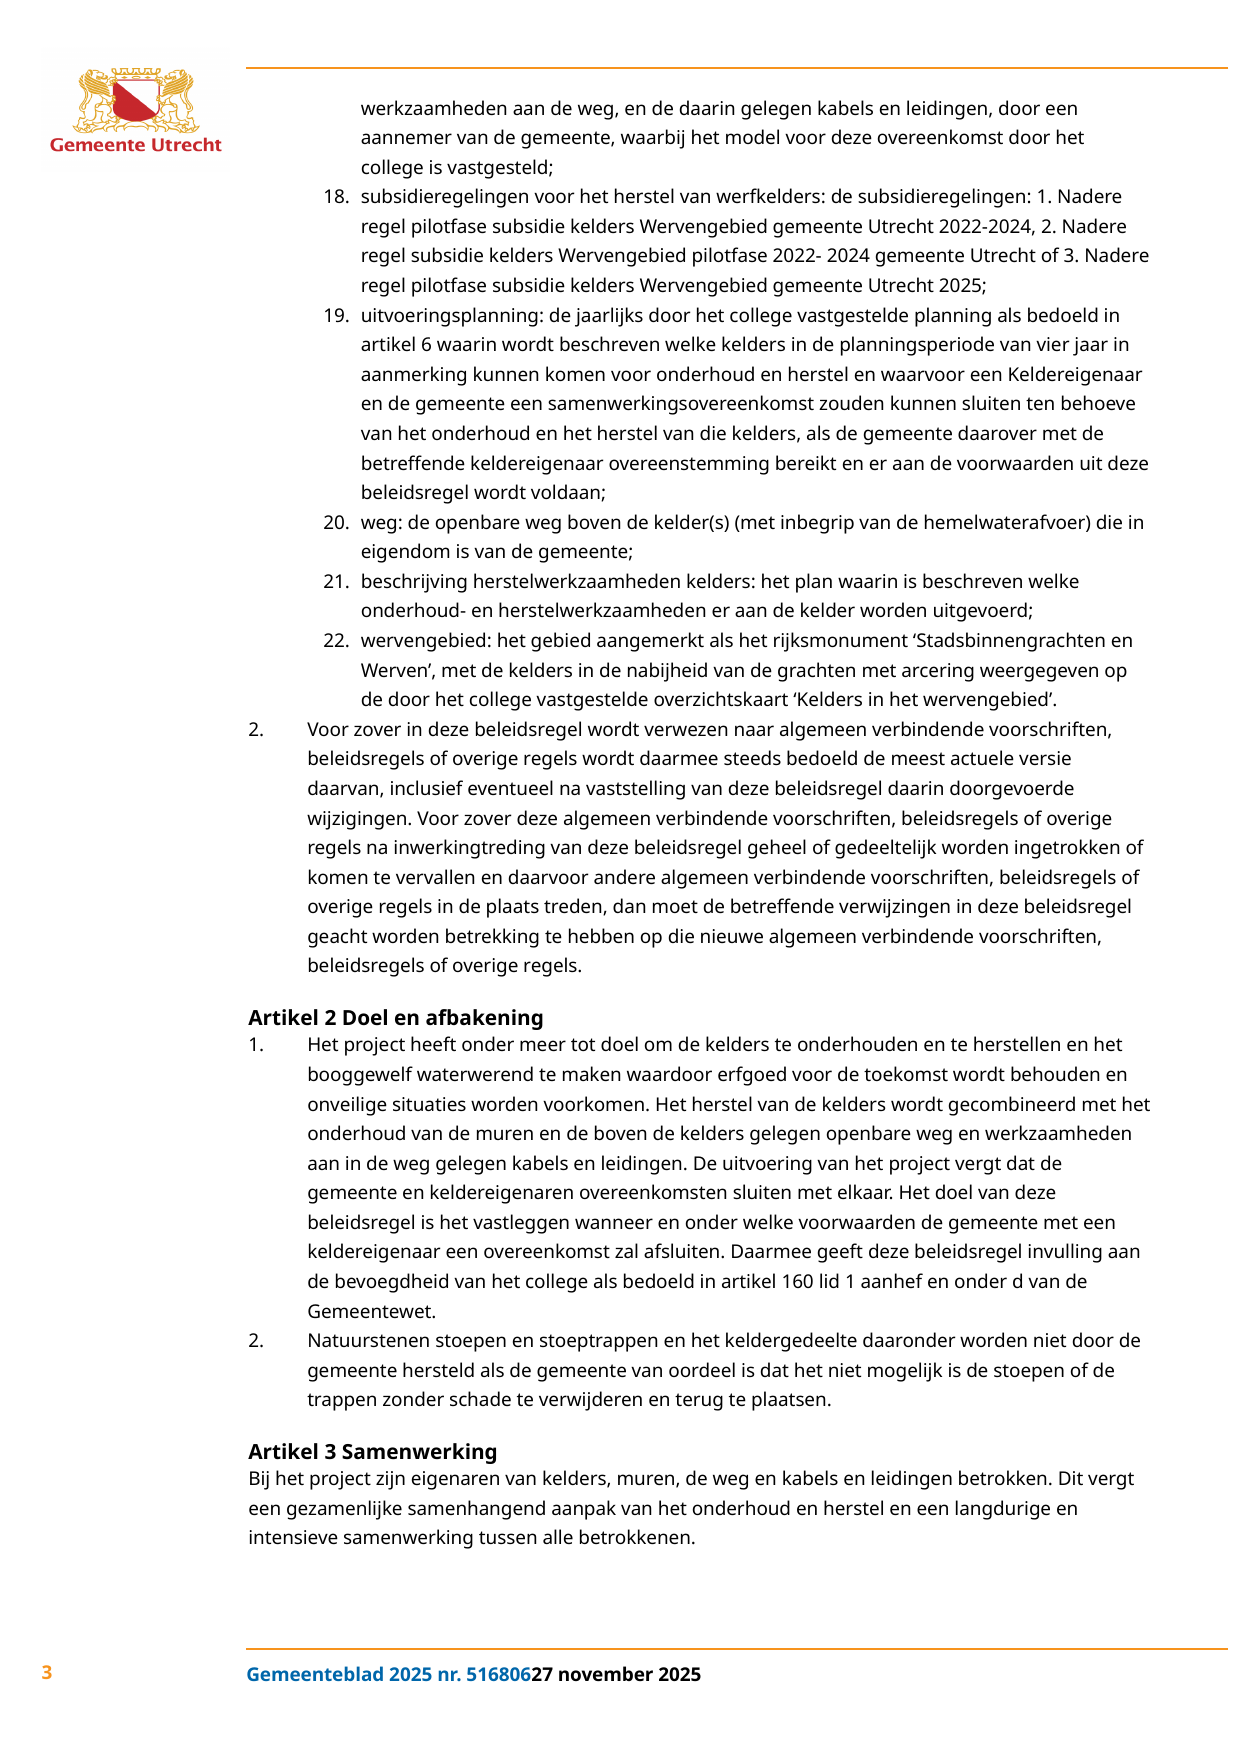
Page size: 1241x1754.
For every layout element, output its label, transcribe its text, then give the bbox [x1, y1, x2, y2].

text Artikel 3 Samenwerking [248, 1437, 1152, 1465]
list beschrijving herstelwerkzaamheden kelders: het plan waarin is beschreven welke onderhoud- en herstelwerkzaamheden er aan de kelder worden uitgevoerd; [323, 568, 1152, 623]
list Natuurstenen stoepen en stoeptrappen en het keldergedeelte daaronder worden niet door de gemeente hersteld als de gemeente van oordeel is dat het niet mogelijk is de stoepen of de trappen zonder schade te verwijderen en terug te plaatsen. [248, 1327, 1152, 1412]
list subsidieregelingen voor het herstel van werfkelders: de subsidieregelingen: 1. Nadere regel pilotfase subsidie kelders Wervengebied gemeente Utrecht 2022-2024, 2. Nadere regel subsidie kelders Wervengebied pilotfase 2022- 2024 gemeente Utrecht of 3. Nadere regel pilotfase subsidie kelders Wervengebied gemeente Utrecht 2025; [323, 183, 1152, 298]
list Voor zover in deze beleidsregel wordt verwezen naar algemeen verbindende voorschriften, beleidsregels of overige regels wordt daarmee steeds bedoeld de meest actuele versie daarvan, inclusief eventueel na vaststelling van deze beleidsregel daarin doorgevoerde wijzigingen. Voor zover deze algemeen verbindende voorschriften, beleidsregels of overige regels na inwerkingtreding van deze beleidsregel geheel of gedeeltelijk worden ingetrokken of komen te vervallen en daarvoor andere algemeen verbindende voorschriften, beleidsregels of overige regels in de plaats treden, dan moet de betreffende verwijzingen in deze beleidsregel geacht worden betrekking te hebben op die nieuwe algemeen verbindende voorschriften, beleidsregels of overige regels. [248, 716, 1152, 978]
list werkzaamheden aan de weg, en de daarin gelegen kabels en leidingen, door een aannemer van de gemeente, waarbij het model voor deze overeenkomst door het college is vastgesteld; [323, 95, 1152, 180]
list weg: de openbare weg boven de kelder(s) (met inbegrip van de hemelwaterafvoer) die in eigendom is van de gemeente; [323, 509, 1152, 564]
text Bij het project zijn eigenaren van kelders, muren, de weg en kabels en leidingen betrokken. Dit vergt een gezamenlijke samenhangend aanpak van het onderhoud en herstel en een langdurige en intensieve samenwerking tussen alle betrokkenen. [248, 1465, 1152, 1550]
list wervengebied: het gebied aangemerkt als het rijksmonument ‘Stadsbinnengrachten en Werven’, met de kelders in de nabijheid van de grachten met arcering weergegeven op de door het college vastgestelde overzichtskaart ‘Kelders in het wervengebied’. [323, 627, 1152, 712]
list Het project heeft onder meer tot doel om de kelders te onderhouden en te herstellen en het booggewelf waterwerend te maken waardoor erfgoed voor de toekomst wordt behouden en onveilige situaties worden voorkomen. Het herstel van de kelders wordt gecombineerd met het onderhoud van de muren en de boven de kelders gelegen openbare weg en werkzaamheden aan in de weg gelegen kabels en leidingen. De uitvoering van het project vergt dat de gemeente en keldereigenaren overeenkomsten sluiten met elkaar. Het doel van deze beleidsregel is het vastleggen wanneer en onder welke voorwaarden de gemeente met een keldereigenaar een overeenkomst zal afsluiten. Daarmee geeft deze beleidsregel invulling aan de bevoegdheid van het college als bedoeld in artikel 160 lid 1 aanhef en onder d van de Gemeentewet. [248, 1032, 1152, 1323]
list uitvoeringsplanning: de jaarlijks door het college vastgestelde planning als bedoeld in artikel 6 waarin wordt beschreven welke kelders in de planningsperiode van vier jaar in aanmerking kunnen komen voor onderhoud en herstel en waarvoor een Keldereigenaar en de gemeente een samenwerkingsovereenkomst zouden kunnen sluiten ten behoeve van het onderhoud en het herstel van die kelders, als de gemeente daarover met de betreffende keldereigenaar overeenstemming bereikt en er aan de voorwaarden uit deze beleidsregel wordt voldaan; [323, 302, 1152, 505]
picture [41, 47, 231, 172]
text Artikel 2 Doel en afbakening [248, 1003, 1152, 1032]
